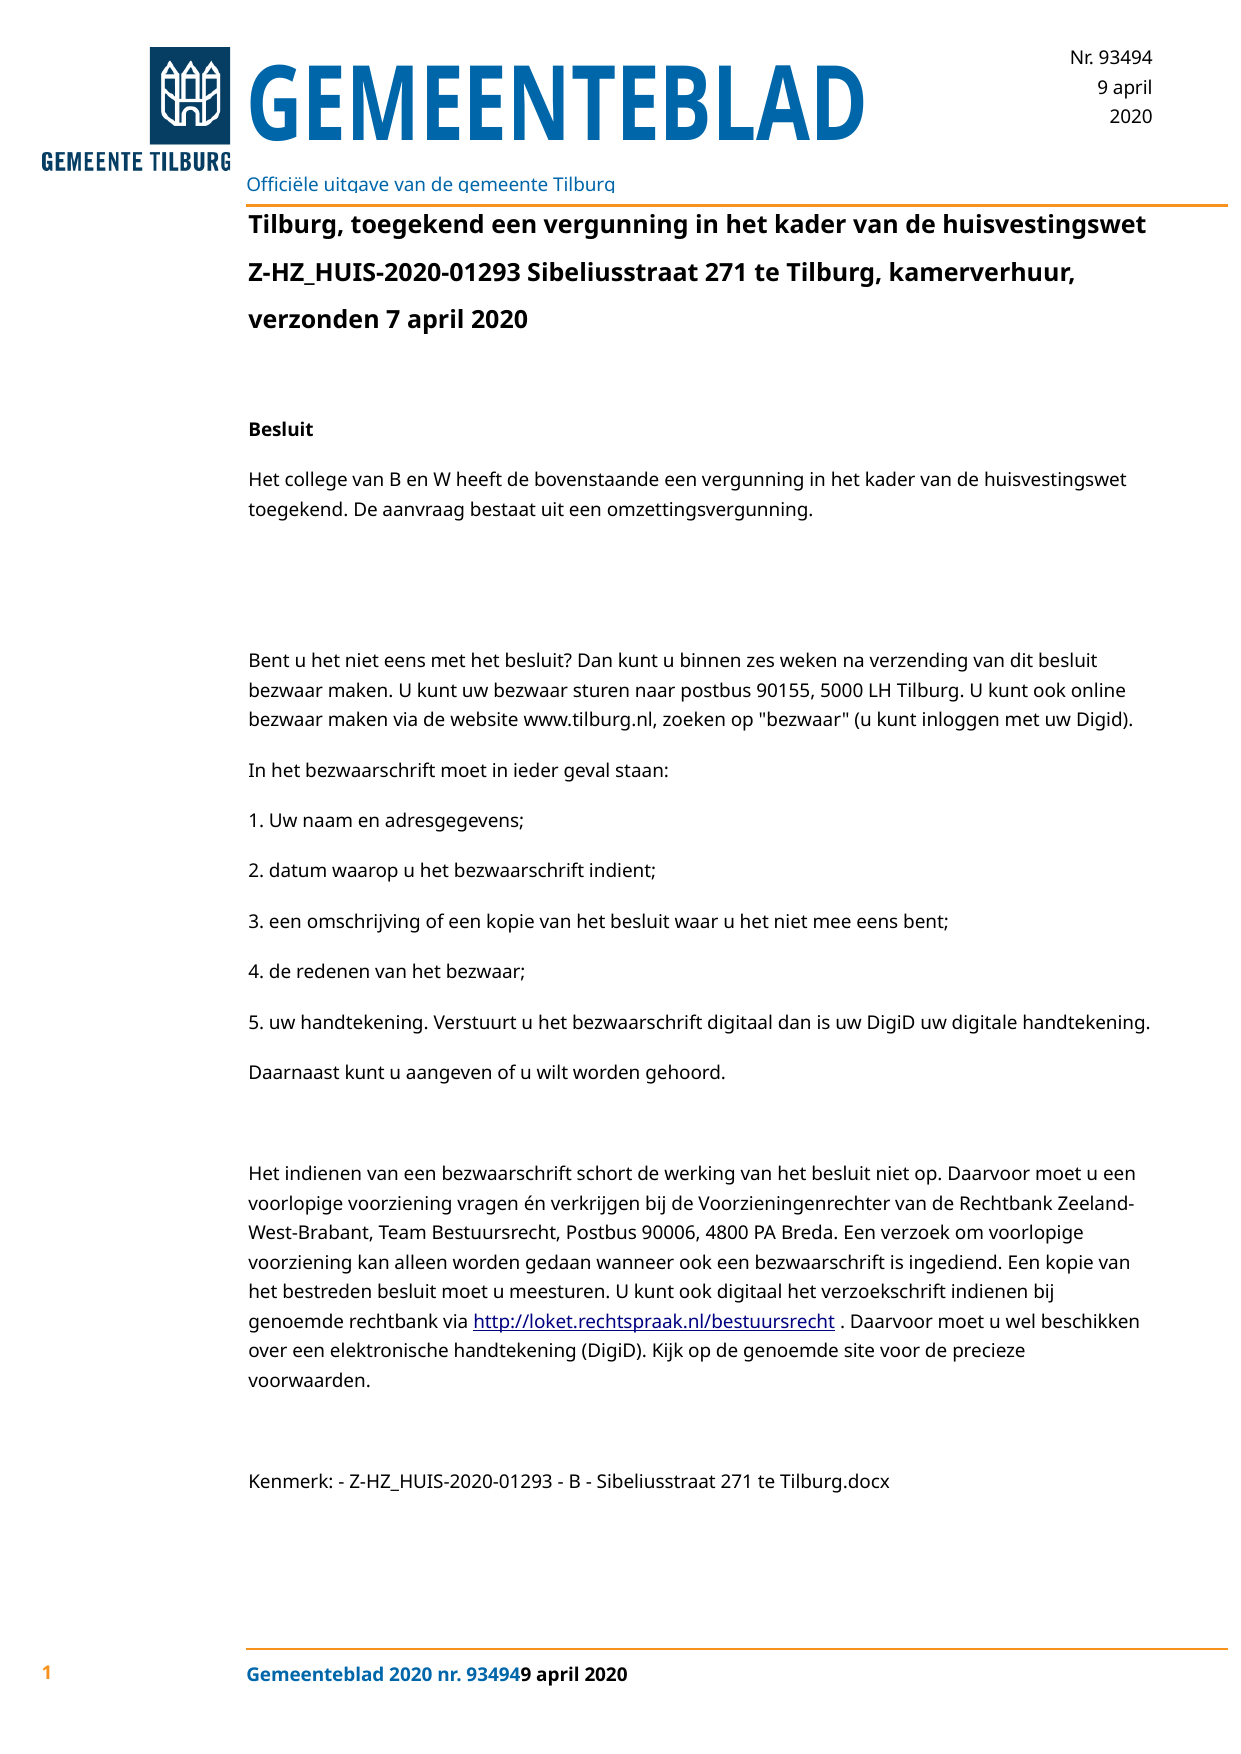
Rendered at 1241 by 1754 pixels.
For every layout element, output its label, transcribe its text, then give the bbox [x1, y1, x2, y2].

picture [41, 47, 231, 172]
text Het college van B en W heeft de bovenstaande een vergunning in het kader van de huisvestingswet toegekend. De aanvraag bestaat uit een omzettingsvergunning. [248, 466, 1152, 522]
text In het bezwaarschrift moet in ieder geval staan: [248, 757, 1152, 782]
text Daarnaast kunt u aangeven of u wilt worden gehoord. [248, 1059, 1152, 1085]
text Besluit [248, 416, 1152, 442]
text Het indienen van een bezwaarschrift schort de werking van het besluit niet op. Daarvoor moet u een voorlopige voorziening vragen én verkrijgen bij de Voorzieningenrechter van de Rechtbank Zeeland-West-Brabant, Team Bestuursrecht, Postbus 90006, 4800 PA Breda. Een verzoek om voorlopige voorziening kan alleen worden gedaan wanneer ook een bezwaarschrift is ingediend. Een kopie van het bestreden besluit moet u meesturen. U kunt ook digitaal het verzoekschrift indienen bij genoemde rechtbank via http://loket.rechtspraak.nl/bestuursrecht . Daarvoor moet u wel beschikken over een elektronische handtekening (DigiD). Kijk op de genoemde site voor de precieze voorwaarden. [248, 1160, 1152, 1393]
text Bent u het niet eens met het besluit? Dan kunt u binnen zes weken na verzending van dit besluit bezwaar maken. U kunt uw bezwaar sturen naar postbus 90155, 5000 LH Tilburg. U kunt ook online bezwaar maken via de website www.tilburg.nl, zoeken op "bezwaar" (u kunt inloggen met uw Digid). [248, 647, 1152, 732]
text 2. datum waarop u het bezwaarschrift indient; [248, 858, 1152, 883]
text 1. Uw naam en adresgegevens; [248, 807, 1152, 833]
text 5. uw handtekening. Verstuurt u het bezwaarschrift digitaal dan is uw DigiD uw digitale handtekening. [248, 1009, 1152, 1034]
text 4. de redenen van het bezwaar; [248, 958, 1152, 984]
text Kenmerk: - Z-HZ_HUIS-2020-01293 - B - Sibeliusstraat 271 te Tilburg.docx [248, 1468, 1152, 1494]
text 3. een omschrijving of een kopie van het besluit waar u het niet mee eens bent; [248, 908, 1152, 934]
text Tilburg, toegekend een vergunning in het kader van de huisvestingswet Z-HZ_HUIS-2020-01293 Sibeliusstraat 271 te Tilburg, kamerverhuur, verzonden 7 april 2020 [248, 207, 1152, 336]
